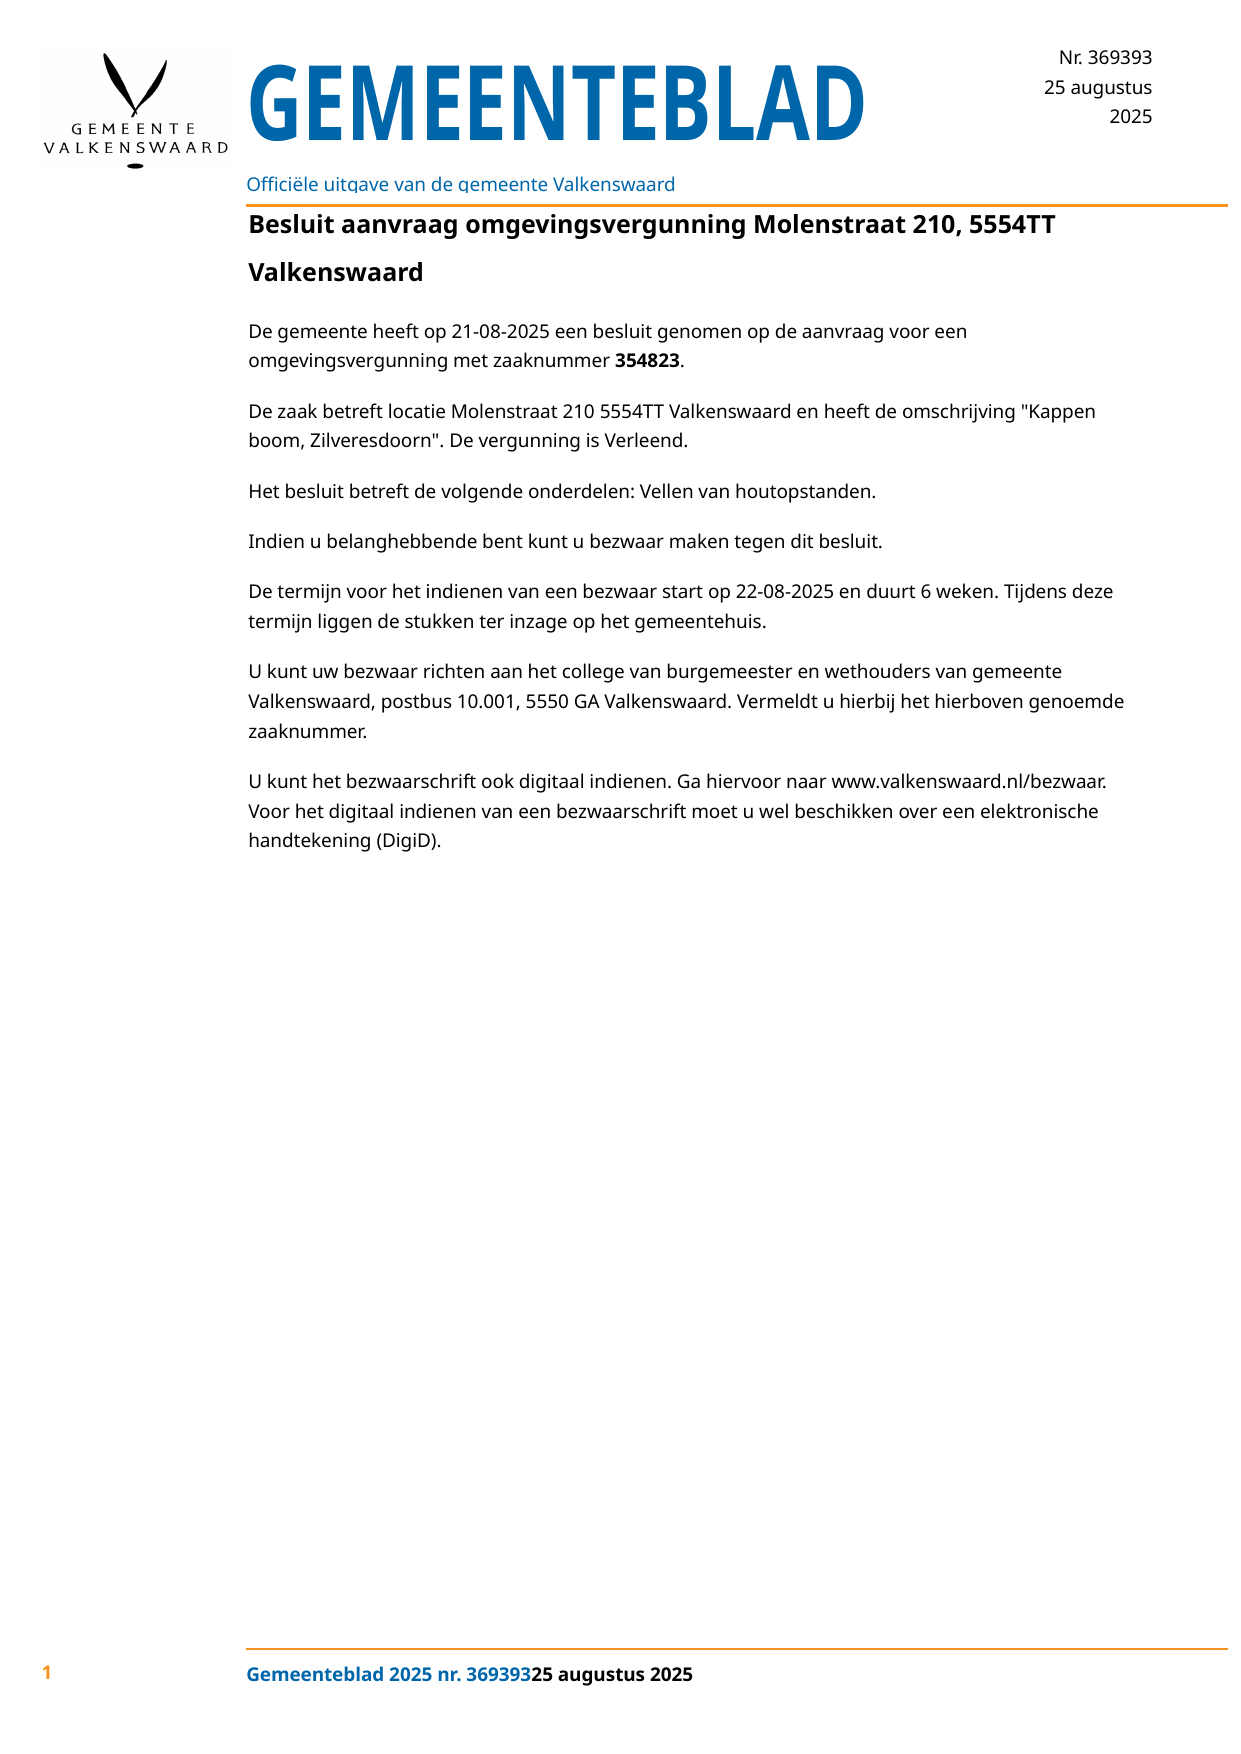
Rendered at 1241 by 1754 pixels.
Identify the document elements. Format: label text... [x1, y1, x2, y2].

text U kunt uw bezwaar richten aan het college van burgemeester en wethouders van gemeente Valkenswaard, postbus 10.001, 5550 GA Valkenswaard. Vermeldt u hierbij het hierboven genoemde zaaknummer. [248, 659, 1152, 744]
text Besluit aanvraag omgevingsvergunning Molenstraat 210, 5554TT Valkenswaard [248, 207, 1152, 288]
picture [41, 47, 231, 172]
text U kunt het bezwaarschrift ook digitaal indienen. Ga hiervoor naar www.valkenswaard.nl/bezwaar. Voor het digitaal indienen van een bezwaarschrift moet u wel beschikken over een elektronische handtekening (DigiD). [248, 768, 1152, 853]
text De termijn voor het indienen van een bezwaar start op 22-08-2025 en duurt 6 weken. Tijdens deze termijn liggen de stukken ter inzage op het gemeentehuis. [248, 579, 1152, 634]
text Het besluit betreft de volgende onderdelen: Vellen van houtopstanden. [248, 478, 1152, 504]
text De zaak betreft locatie Molenstraat 210 5554TT Valkenswaard en heeft de omschrijving "Kappen boom, Zilveresdoorn". De vergunning is Verleend. [248, 398, 1152, 453]
text De gemeente heeft op 21-08-2025 een besluit genomen op de aanvraag voor een omgevingsvergunning met zaaknummer 354823. [248, 318, 1152, 373]
text Indien u belanghebbende bent kunt u bezwaar maken tegen dit besluit. [248, 528, 1152, 554]
